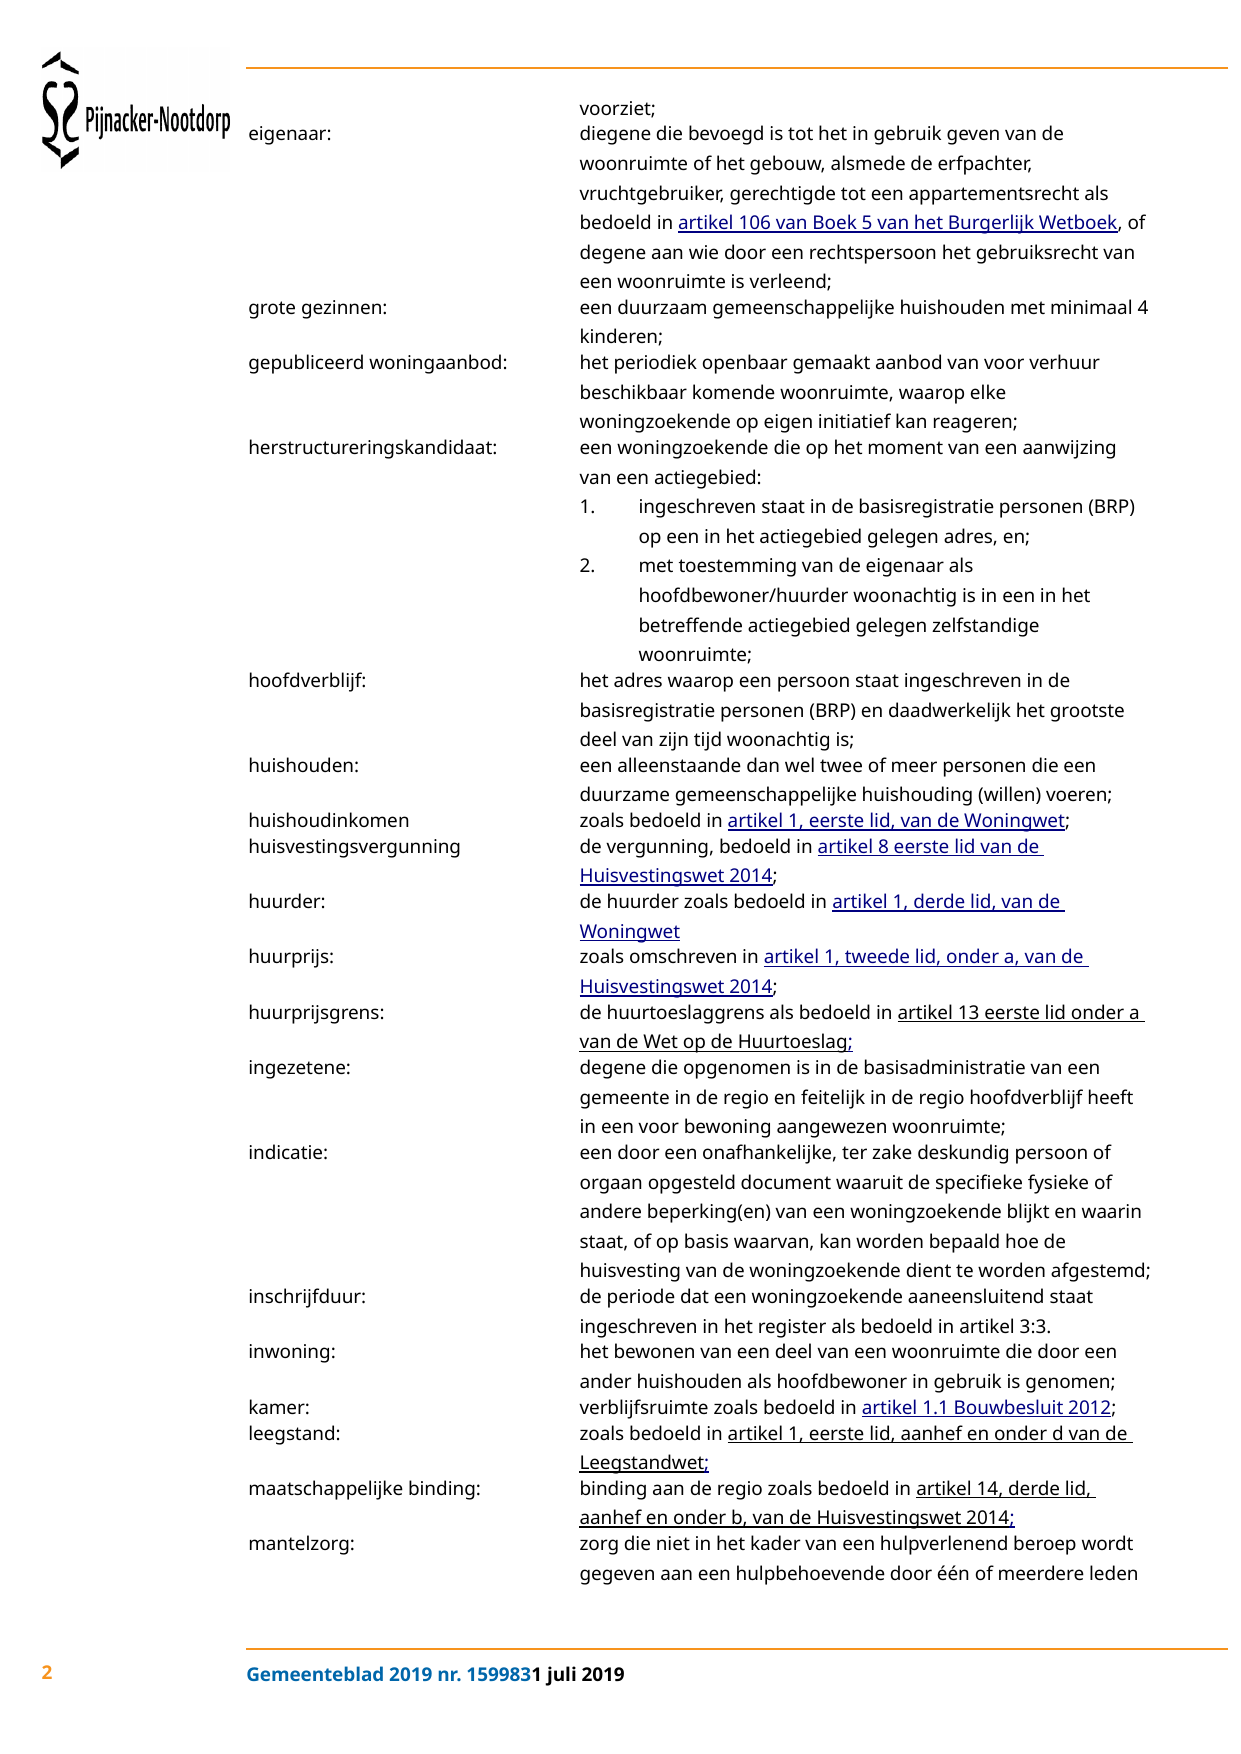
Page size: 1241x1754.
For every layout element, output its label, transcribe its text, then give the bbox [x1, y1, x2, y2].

table_cell degene die opgenomen is in de basisadministratie van een gemeente in de regio en feitelijk in de regio hoofdverblijf heeft in een voor bewoning aangewezen woonruimte; [579, 1054, 1152, 1139]
table_cell het periodiek openbaar gemaakt aanbod van voor verhuur beschikbaar komende woonruimte, waarop elke woningzoekende op eigen initiatief kan reageren; [579, 350, 1152, 434]
table_cell zoals bedoeld in artikel 1, eerste lid, van de Woningwet; [579, 808, 1152, 833]
table_cell het adres waarop een persoon staat ingeschreven in de basisregistratie personen (BRP) en daadwerkelijk het grootste deel van zijn tijd woonachtig is; [579, 667, 1152, 752]
table_cell huishouden: [248, 752, 579, 807]
table_cell diegene die bevoegd is tot het in gebruik geven van de woonruimte of het gebouw, alsmede de erfpachter, vruchtgebruiker, gerechtigde tot een appartementsrecht als bedoeld in artikel 106 van Boek 5 van het Burgerlijk Wetboek, of degene aan wie door een rechtspersoon het gebruiksrecht van een woonruimte is verleend; [579, 121, 1152, 294]
table_cell indicatie: [248, 1139, 579, 1283]
table_cell gepubliceerd woningaanbod: [248, 350, 579, 434]
table_cell voorziet; [579, 95, 1152, 121]
table_cell de periode dat een woningzoekende aaneensluitend staat ingeschreven in het register als bedoeld in artikel 3:3. [579, 1283, 1152, 1339]
table_cell verblijfsruimte zoals bedoeld in artikel 1.1 Bouwbesluit 2012; [579, 1394, 1152, 1420]
table_cell herstructureringskandidaat: [248, 434, 579, 667]
table_cell mantelzorg: [248, 1530, 579, 1586]
table_cell hoofdverblijf: [248, 667, 579, 752]
table_cell het bewonen van een deel van een woonruimte die door een ander huishouden als hoofdbewoner in gebruik is genomen; [579, 1339, 1152, 1394]
table_cell leegstand: [248, 1420, 579, 1475]
table_cell de huurtoeslaggrens als bedoeld in artikel 13 eerste lid onder a van de Wet op de Huurtoeslag; [579, 999, 1152, 1054]
table_cell inschrijfduur: [248, 1283, 579, 1339]
table_cell binding aan de regio zoals bedoeld in artikel 14, derde lid, aanhef en onder b, van de Huisvestingswet 2014; [579, 1475, 1152, 1530]
table_cell huurprijsgrens: [248, 999, 579, 1054]
table_cell zorg die niet in het kader van een hulpverlenend beroep wordt gegeven aan een hulpbehoevende door één of meerdere leden [579, 1530, 1152, 1586]
table_cell maatschappelijke binding: [248, 1475, 579, 1530]
picture [41, 47, 231, 172]
table_cell zoals omschreven in artikel 1, tweede lid, onder a, van de Huisvestingswet 2014; [579, 944, 1152, 999]
table_cell een duurzaam gemeenschappelijke huishouden met minimaal 4 kinderen; [579, 294, 1152, 349]
table_cell een alleenstaande dan wel twee of meer personen die een duurzame gemeenschappelijke huishouding (willen) voeren; [579, 752, 1152, 807]
table_cell kamer: [248, 1394, 579, 1420]
table_cell een woningzoekende die op het moment van een aanwijzing van een actiegebied: ingeschreven staat in de basisregistratie personen (BRP) op een in het actiegebied gelegen adres, en; met toestemming van de eigenaar als hoofdbewoner/huurder woonachtig is in een in het betreffende actiegebied gelegen zelfstandige woonruimte; [579, 434, 1152, 667]
table_cell huisvestingsvergunning [248, 833, 579, 888]
table_cell huurprijs: [248, 944, 579, 999]
table_cell een door een onafhankelijke, ter zake deskundig persoon of orgaan opgesteld document waaruit de specifieke fysieke of andere beperking(en) van een woningzoekende blijkt en waarin staat, of op basis waarvan, kan worden bepaald hoe de huisvesting van de woningzoekende dient te worden afgestemd; [579, 1139, 1152, 1283]
table_cell ingezetene: [248, 1054, 579, 1139]
table_cell inwoning: [248, 1339, 579, 1394]
table_cell huurder: [248, 889, 579, 944]
table_cell grote gezinnen: [248, 294, 579, 349]
table_cell de vergunning, bedoeld in artikel 8 eerste lid van de Huisvestingswet 2014; [579, 833, 1152, 888]
table_cell [248, 95, 579, 121]
table_cell zoals bedoeld in artikel 1, eerste lid, aanhef en onder d van de Leegstandwet; [579, 1420, 1152, 1475]
table_cell de huurder zoals bedoeld in artikel 1, derde lid, van de Woningwet [579, 889, 1152, 944]
table_cell eigenaar: [248, 121, 579, 294]
table_cell huishoudinkomen [248, 808, 579, 833]
